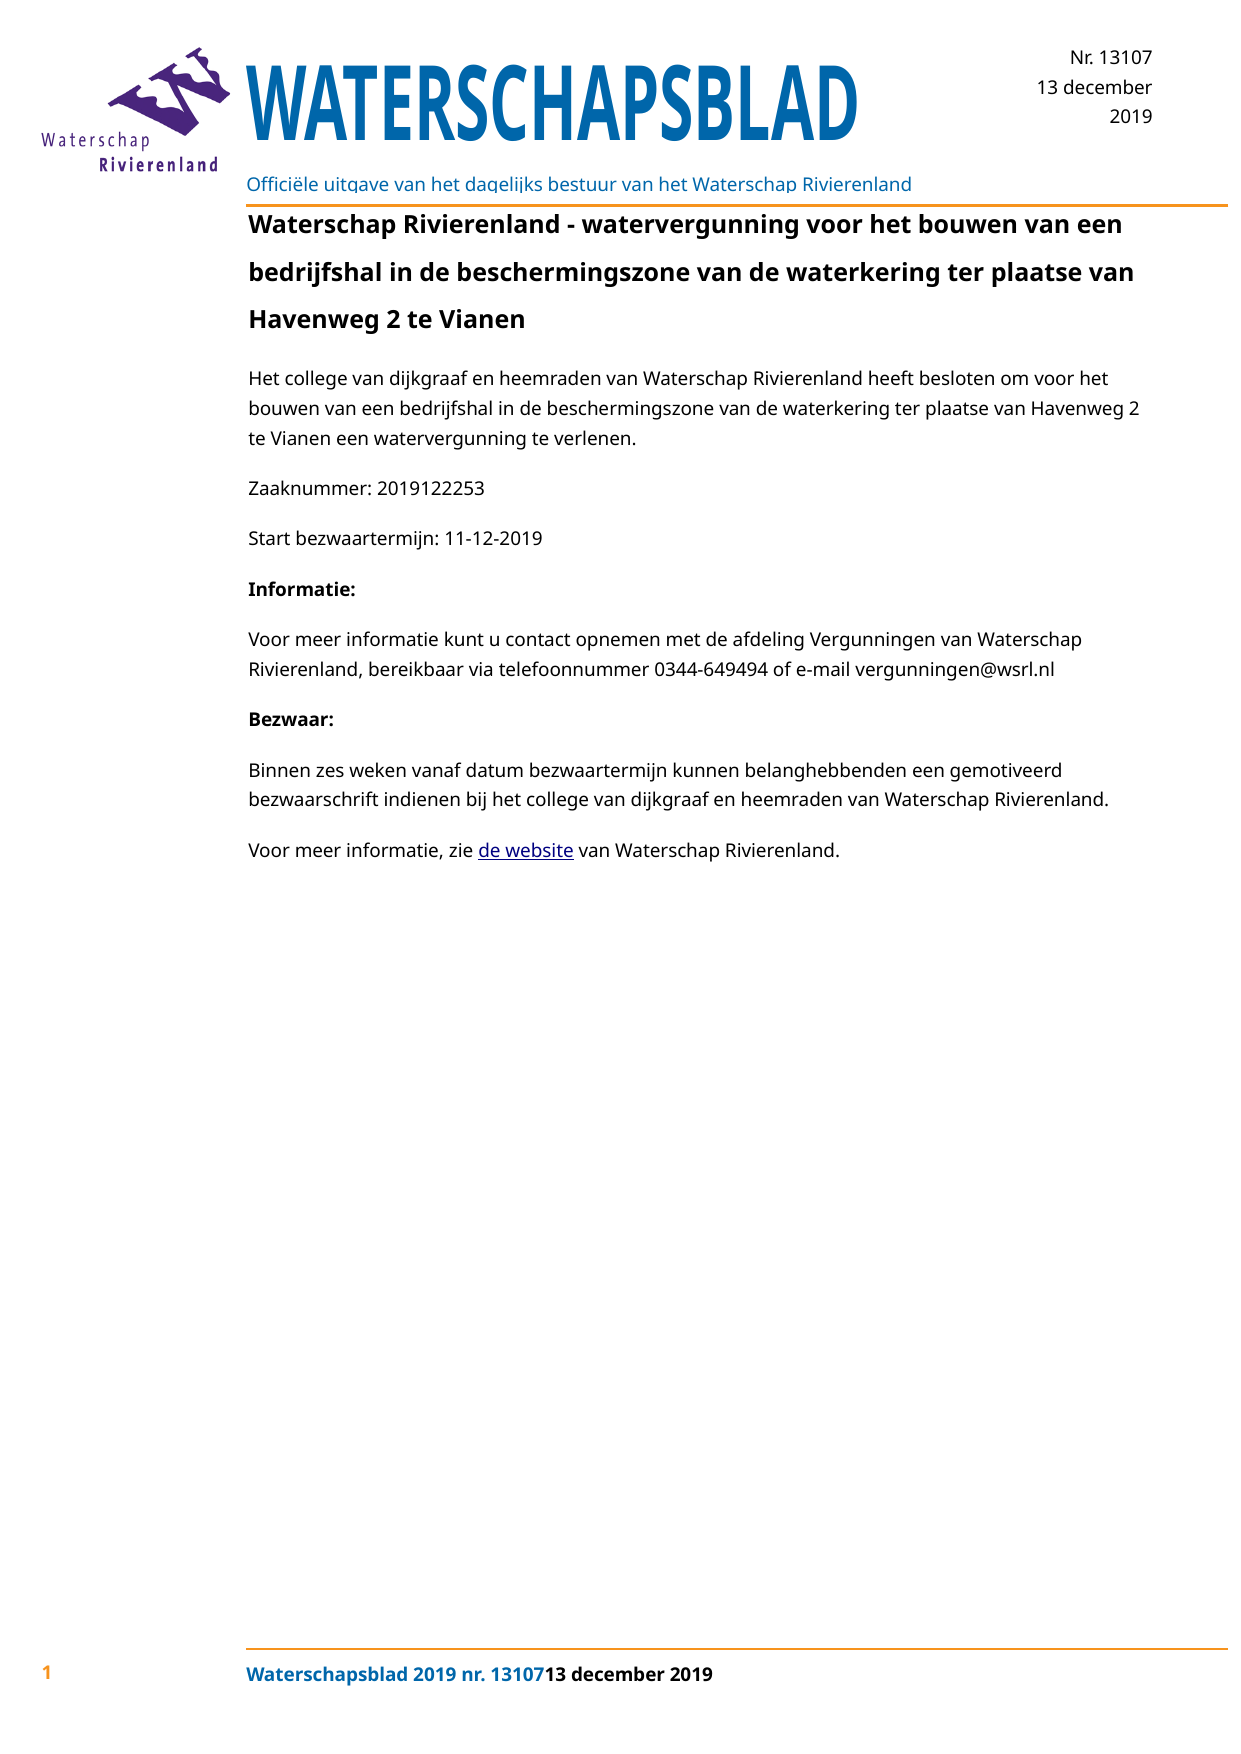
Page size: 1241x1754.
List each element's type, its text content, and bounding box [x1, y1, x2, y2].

text Voor meer informatie kunt u contact opnemen met de afdeling Vergunningen van Waterschap Rivierenland, bereikbaar via telefoonnummer 0344-649494 of e-mail vergunningen@wsrl.nl [248, 626, 1152, 682]
text Voor meer informatie, zie de website van Waterschap Rivierenland. [248, 837, 1152, 862]
text Start bezwaartermijn: 11-12-2019 [248, 526, 1152, 551]
picture [41, 47, 231, 172]
text Informatie: [248, 576, 1152, 602]
text Binnen zes weken vanaf datum bezwaartermijn kunnen belanghebbenden een gemotiveerd bezwaarschrift indienen bij het college van dijkgraaf en heemraden van Waterschap Rivierenland. [248, 757, 1152, 812]
text Zaaknummer: 2019122253 [248, 475, 1152, 501]
text Waterschap Rivierenland - watervergunning voor het bouwen van een bedrijfshal in de beschermingszone van de waterkering ter plaatse van Havenweg 2 te Vianen [248, 207, 1152, 336]
text Bezwaar: [248, 706, 1152, 732]
text Het college van dijkgraaf en heemraden van Waterschap Rivierenland heeft besloten om voor het bouwen van een bedrijfshal in de beschermingszone van de waterkering ter plaatse van Havenweg 2 te Vianen een watervergunning te verlenen. [248, 366, 1152, 450]
